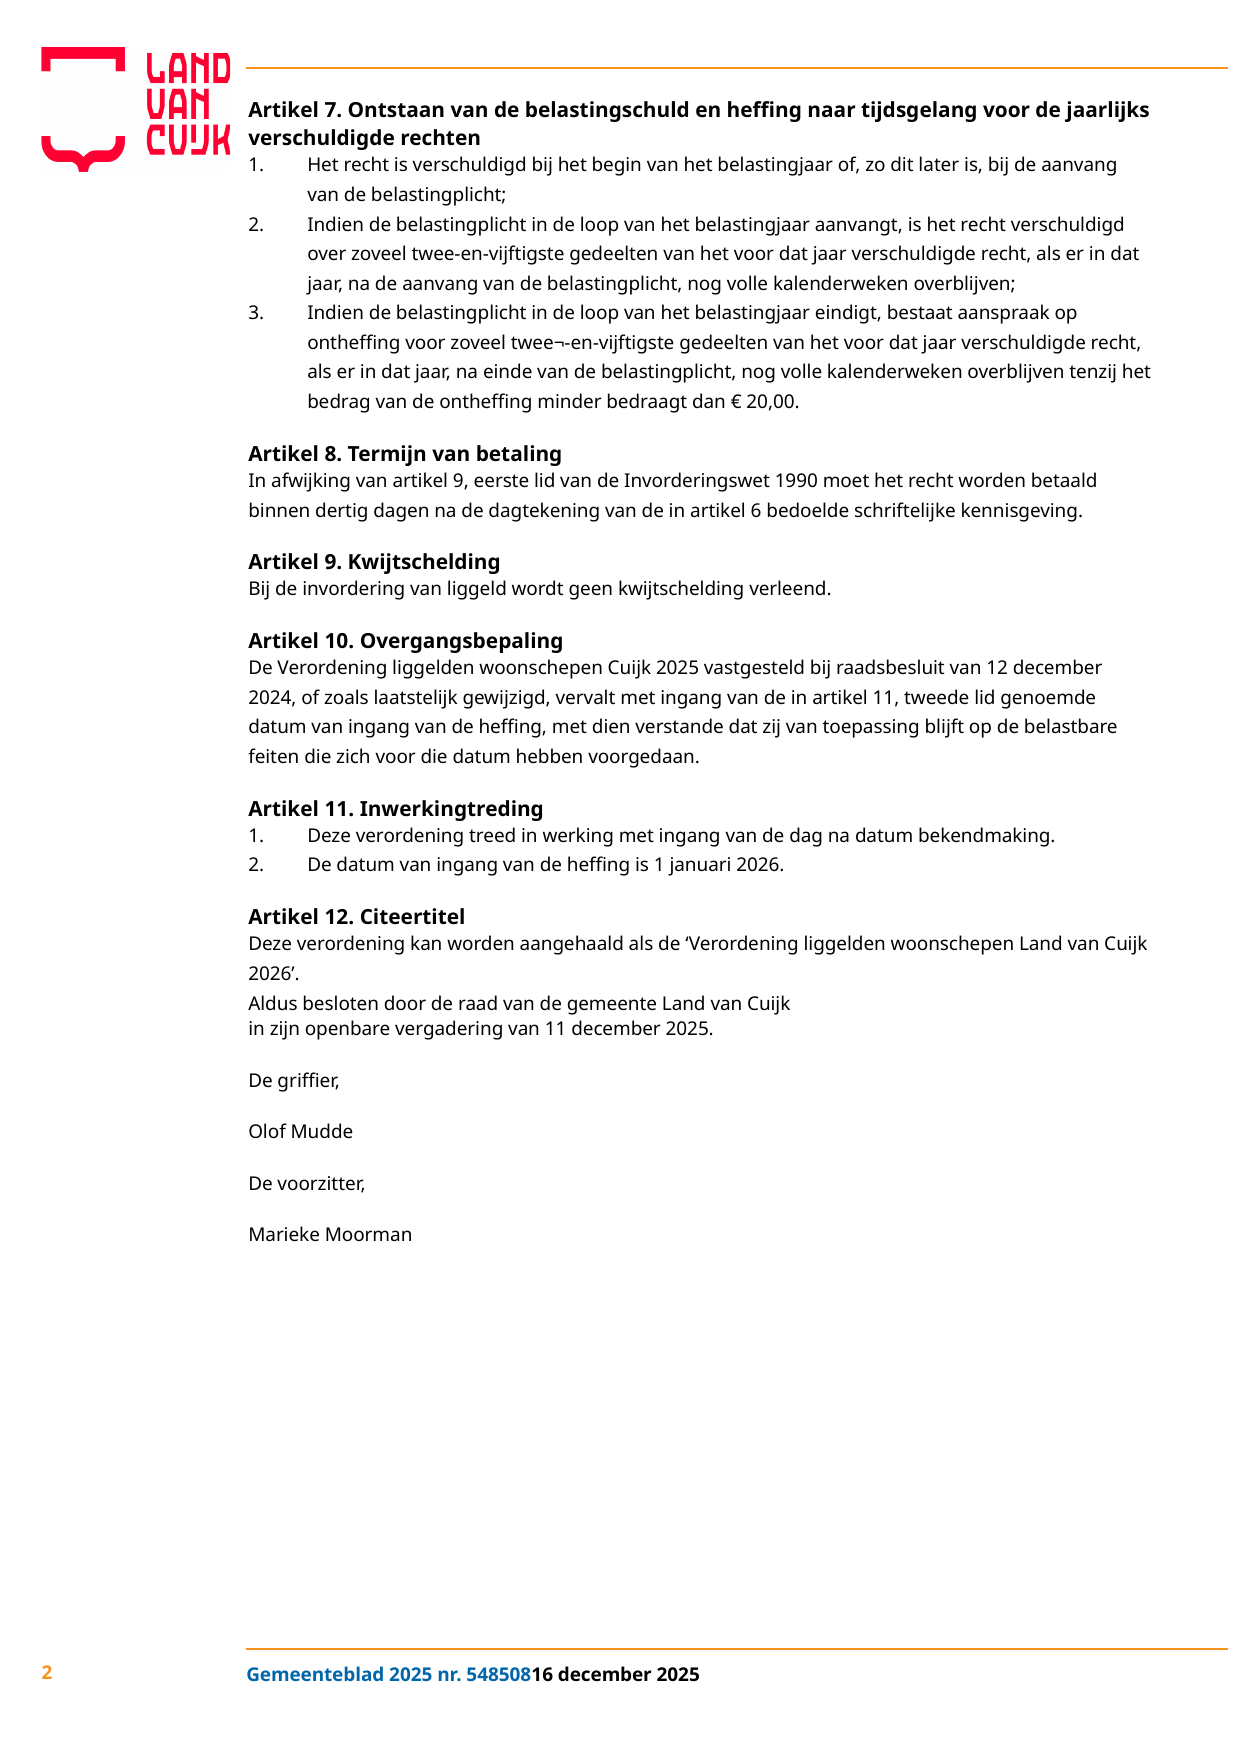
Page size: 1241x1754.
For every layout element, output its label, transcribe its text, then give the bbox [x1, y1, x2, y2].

text Artikel 12. Citeertitel [248, 902, 1152, 931]
text Artikel 8. Termijn van betaling [248, 439, 1152, 467]
text Bij de invordering van liggeld wordt geen kwijtschelding verleend. [248, 576, 1152, 601]
list De datum van ingang van de heffing is 1 januari 2026. [248, 852, 1152, 877]
list Indien de belastingplicht in de loop van het belastingjaar aanvangt, is het recht verschuldigd over zoveel twee-en-vijftigste gedeelten van het voor dat jaar verschuldigde recht, als er in dat jaar, na de aanvang van de belastingplicht, nog volle kalenderweken overblijven; [248, 211, 1152, 296]
text Aldus besloten door de raad van de gemeente Land van Cuijk [248, 990, 1152, 1015]
text Olof Mudde [248, 1118, 1152, 1144]
text De griffier, [248, 1067, 1152, 1093]
text Artikel 11. Inwerkingtreding [248, 794, 1152, 822]
picture [41, 47, 231, 172]
text De Verordening liggelden woonschepen Cuijk 2025 vastgesteld bij raadsbesluit van 12 december 2024, of zoals laatstelijk gewijzigd, vervalt met ingang van de in artikel 11, tweede lid genoemde datum van ingang van de heffing, met dien verstande dat zij van toepassing blijft op de belastbare feiten die zich voor die datum hebben voorgedaan. [248, 654, 1152, 769]
text Artikel 9. Kwijtschelding [248, 547, 1152, 576]
text De voorzitter, [248, 1170, 1152, 1196]
text Artikel 7. Ontstaan van de belastingschuld en heffing naar tijdsgelang voor de jaarlijks verschuldigde rechten [248, 95, 1152, 152]
text Deze verordening kan worden aangehaald als de ‘Verordening liggelden woonschepen Land van Cuijk 2026’. [248, 931, 1152, 986]
text in zijn openbare vergadering van 11 december 2025. [248, 1015, 1152, 1041]
list Deze verordening treed in werking met ingang van de dag na datum bekendmaking. [248, 822, 1152, 848]
list Het recht is verschuldigd bij het begin van het belastingjaar of, zo dit later is, bij de aanvang van de belastingplicht; [248, 152, 1152, 207]
list Indien de belastingplicht in de loop van het belastingjaar eindigt, bestaat aanspraak op ontheffing voor zoveel twee¬-en-vijftigste gedeelten van het voor dat jaar verschuldigde recht, als er in dat jaar, na einde van de belastingplicht, nog volle kalenderweken overblijven tenzij het bedrag van de ontheffing minder bedraagt dan € 20,00. [248, 299, 1152, 414]
text In afwijking van artikel 9, eerste lid van de Invorderingswet 1990 moet het recht worden betaald binnen dertig dagen na de dagtekening van de in artikel 6 bedoelde schriftelijke kennisgeving. [248, 467, 1152, 522]
text Marieke Moorman [248, 1221, 1152, 1247]
text Artikel 10. Overgangsbepaling [248, 626, 1152, 654]
